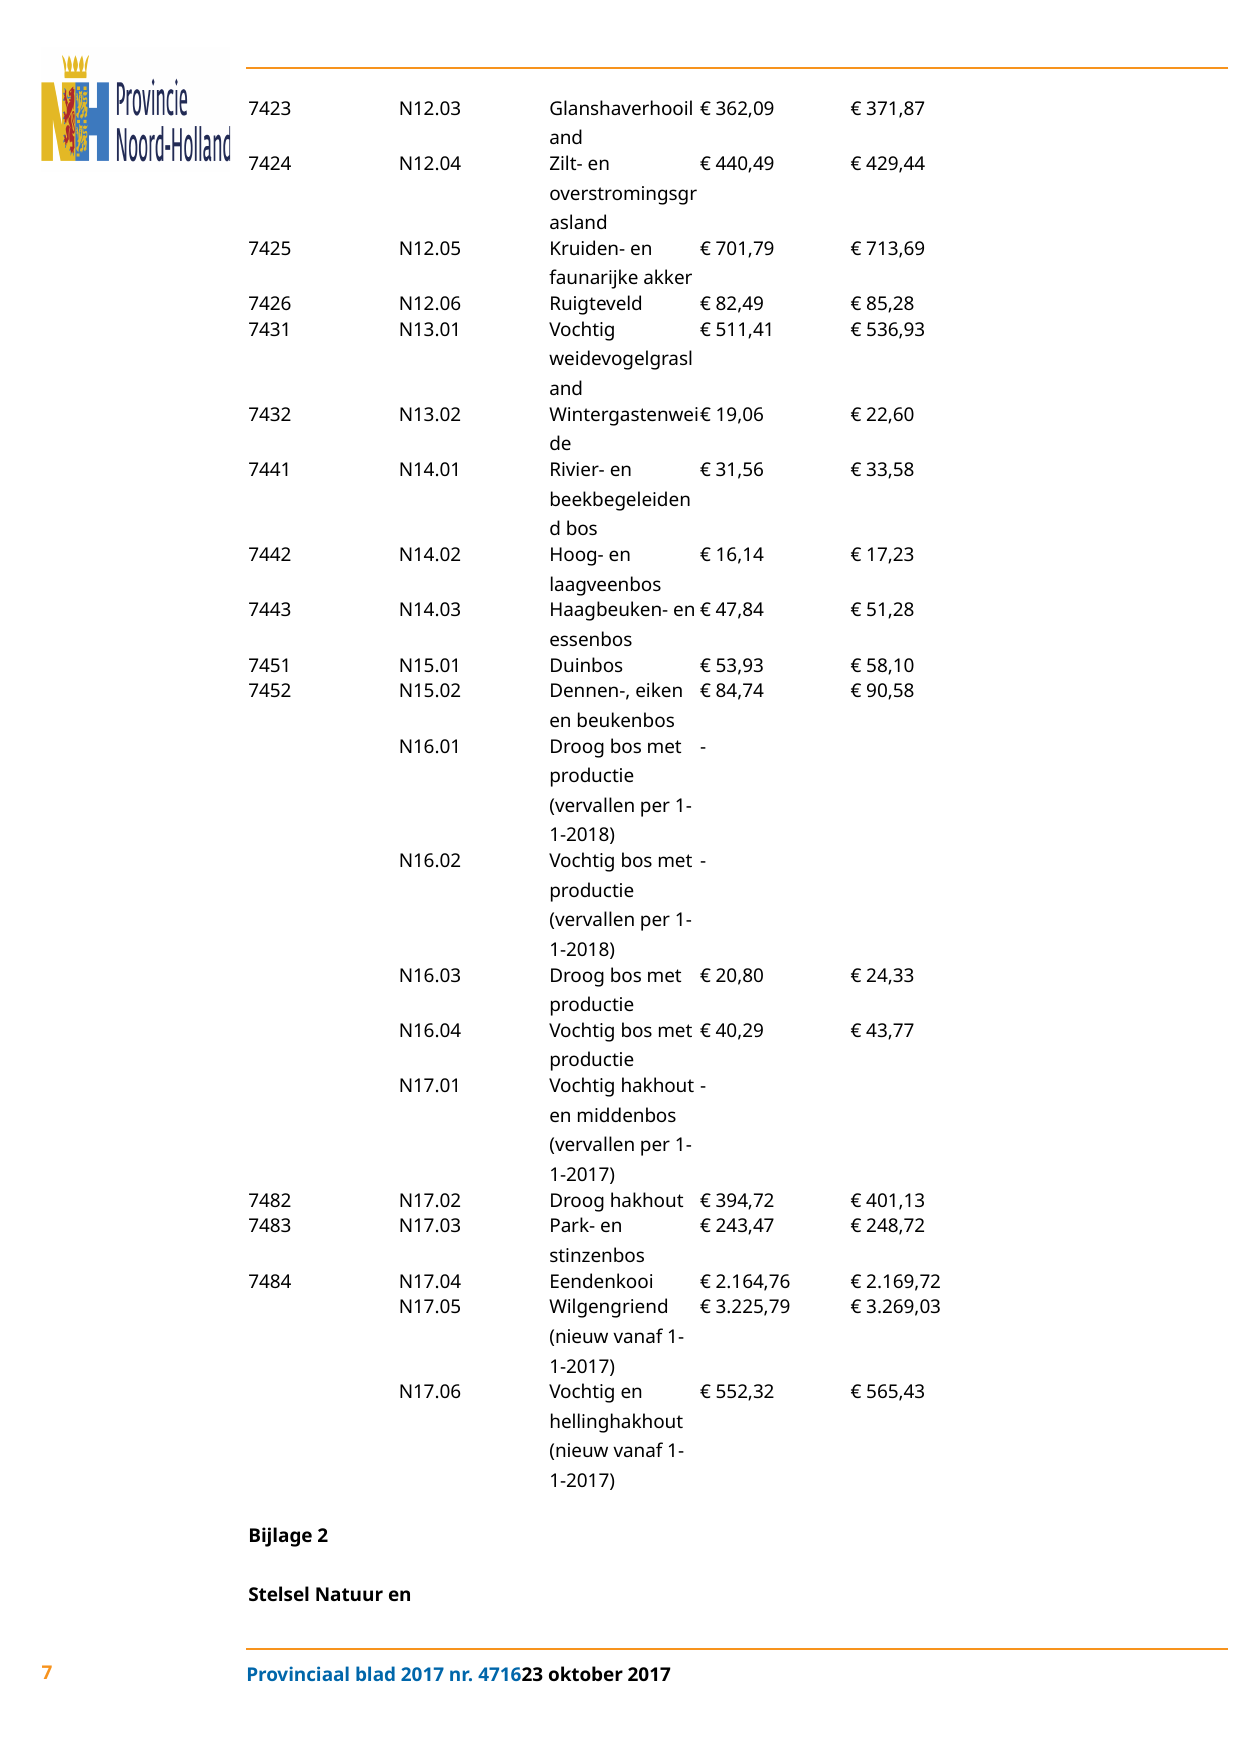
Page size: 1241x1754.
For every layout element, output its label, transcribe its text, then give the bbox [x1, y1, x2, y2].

table_cell - [700, 733, 850, 847]
table_cell € 701,79 [700, 235, 850, 290]
table_cell € 85,28 [850, 290, 1001, 316]
table_cell € 24,33 [850, 962, 1001, 1017]
table_cell 7451 [248, 652, 398, 677]
table_cell € 19,06 [700, 401, 850, 456]
table_cell € 552,32 [700, 1379, 850, 1493]
table_cell N14.01 [399, 456, 549, 541]
table_cell - [700, 847, 850, 962]
table_cell N17.04 [399, 1268, 549, 1294]
table_cell 7482 [248, 1187, 398, 1213]
table_cell N12.04 [399, 150, 549, 235]
table_cell Vochtig weidevogelgrasland [549, 316, 700, 401]
table_cell 7424 [248, 150, 398, 235]
table_cell 7423 [248, 95, 398, 150]
table_cell Rivier- en beekbegeleidend bos [549, 456, 700, 541]
table_cell Park- en stinzenbos [549, 1213, 700, 1268]
table_cell N17.05 [399, 1294, 549, 1378]
table_header [700, 1581, 926, 1607]
table_cell [248, 733, 398, 847]
table_cell [248, 1017, 398, 1072]
table_cell Ruigteveld [549, 290, 700, 316]
picture [41, 47, 231, 172]
table_cell [248, 1379, 398, 1493]
table_cell N17.02 [399, 1187, 549, 1213]
table_cell 7432 [248, 401, 398, 456]
table_cell € 362,09 [700, 95, 850, 150]
table_cell 7441 [248, 456, 398, 541]
table_header [474, 1581, 700, 1607]
table_cell [248, 962, 398, 1017]
table_cell N15.01 [399, 652, 549, 677]
table_cell € 16,14 [700, 541, 850, 596]
table_cell 7443 [248, 596, 398, 652]
table_cell [248, 1073, 398, 1187]
table_cell € 713,69 [850, 235, 1001, 290]
table_cell € 3.269,03 [850, 1294, 1001, 1378]
table_cell € 53,93 [700, 652, 850, 677]
table_cell € 371,87 [850, 95, 1001, 150]
table_cell € 20,80 [700, 962, 850, 1017]
table_cell € 43,77 [850, 1017, 1001, 1072]
table_cell Kruiden- en faunarijke akker [549, 235, 700, 290]
table_cell Dennen-, eiken en beukenbos [549, 678, 700, 733]
table_cell N17.06 [399, 1379, 549, 1493]
table_cell € 58,10 [850, 652, 1001, 677]
table_cell € 84,74 [700, 678, 850, 733]
table_cell 7452 [248, 678, 398, 733]
table_cell € 3.225,79 [700, 1294, 850, 1378]
table_cell € 429,44 [850, 150, 1001, 235]
table_cell Vochtig bos met productie (vervallen per 1-1-2018) [549, 847, 700, 962]
table_cell € 394,72 [700, 1187, 850, 1213]
table_cell Droog bos met productie (vervallen per 1-1-2018) [549, 733, 700, 847]
table_cell € 248,72 [850, 1213, 1001, 1268]
table_cell N12.05 [399, 235, 549, 290]
table_cell [248, 1294, 398, 1378]
table_cell € 17,23 [850, 541, 1001, 596]
table_cell € 536,93 [850, 316, 1001, 401]
table_cell Droog hakhout [549, 1187, 700, 1213]
table_cell [850, 1493, 1001, 1519]
table_cell Glanshaverhooiland [549, 95, 700, 150]
table_cell N16.01 [399, 733, 549, 847]
table_cell Zilt- en overstromingsgrasland [549, 150, 700, 235]
table_cell 7431 [248, 316, 398, 401]
table_cell € 2.169,72 [850, 1268, 1001, 1294]
table_cell € 2.164,76 [700, 1268, 850, 1294]
table_cell 7442 [248, 541, 398, 596]
table_cell N12.03 [399, 95, 549, 150]
table_cell € 31,56 [700, 456, 850, 541]
table_cell N12.06 [399, 290, 549, 316]
table_cell N16.02 [399, 847, 549, 962]
table_cell € 82,49 [700, 290, 850, 316]
table_cell - [700, 1073, 850, 1187]
table_cell 7484 [248, 1268, 398, 1294]
table_cell [248, 847, 398, 962]
text Bijlage 2 [248, 1522, 1152, 1548]
table_cell € 22,60 [850, 401, 1001, 456]
table_cell € 47,84 [700, 596, 850, 652]
table_cell Vochtig bos met productie [549, 1017, 700, 1072]
table_cell € 401,13 [850, 1187, 1001, 1213]
table_cell [399, 1493, 549, 1519]
table_cell [700, 1493, 850, 1519]
table_cell N14.02 [399, 541, 549, 596]
table_cell € 243,47 [700, 1213, 850, 1268]
table_cell N13.02 [399, 401, 549, 456]
table_cell N16.03 [399, 962, 549, 1017]
table_cell N17.01 [399, 1073, 549, 1187]
table_cell N16.04 [399, 1017, 549, 1072]
table_cell € 90,58 [850, 678, 1001, 733]
table_cell Wintergastenweide [549, 401, 700, 456]
table_cell [850, 1073, 1001, 1187]
table_cell € 40,29 [700, 1017, 850, 1072]
table_cell € 511,41 [700, 316, 850, 401]
table_cell € 33,58 [850, 456, 1001, 541]
table_cell Eendenkooi [549, 1268, 700, 1294]
table_cell Haagbeuken- en essenbos [549, 596, 700, 652]
table_cell Wilgengriend (nieuw vanaf 1-1-2017) [549, 1294, 700, 1378]
table_cell Vochtig en hellinghakhout (nieuw vanaf 1-1-2017) [549, 1379, 700, 1493]
table_cell [1001, 1493, 1152, 1519]
table_cell [850, 733, 1001, 847]
table_cell N15.02 [399, 678, 549, 733]
table_cell € 565,43 [850, 1379, 1001, 1493]
table_cell 7426 [248, 290, 398, 316]
table_cell Droog bos met productie [549, 962, 700, 1017]
table_cell N14.03 [399, 596, 549, 652]
table_cell Vochtig hakhout en middenbos (vervallen per 1-1-2017) [549, 1073, 700, 1187]
table_cell N13.01 [399, 316, 549, 401]
table_cell 7425 [248, 235, 398, 290]
table_cell 7483 [248, 1213, 398, 1268]
table_cell € 51,28 [850, 596, 1001, 652]
table_cell [850, 847, 1001, 962]
table_header Stelsel Natuur en [248, 1581, 474, 1607]
table_cell Duinbos [549, 652, 700, 677]
table_cell € 440,49 [700, 150, 850, 235]
table_cell Hoog- en laagveenbos [549, 541, 700, 596]
table_cell N17.03 [399, 1213, 549, 1268]
table_cell [248, 1493, 398, 1519]
table_cell [549, 1493, 700, 1519]
